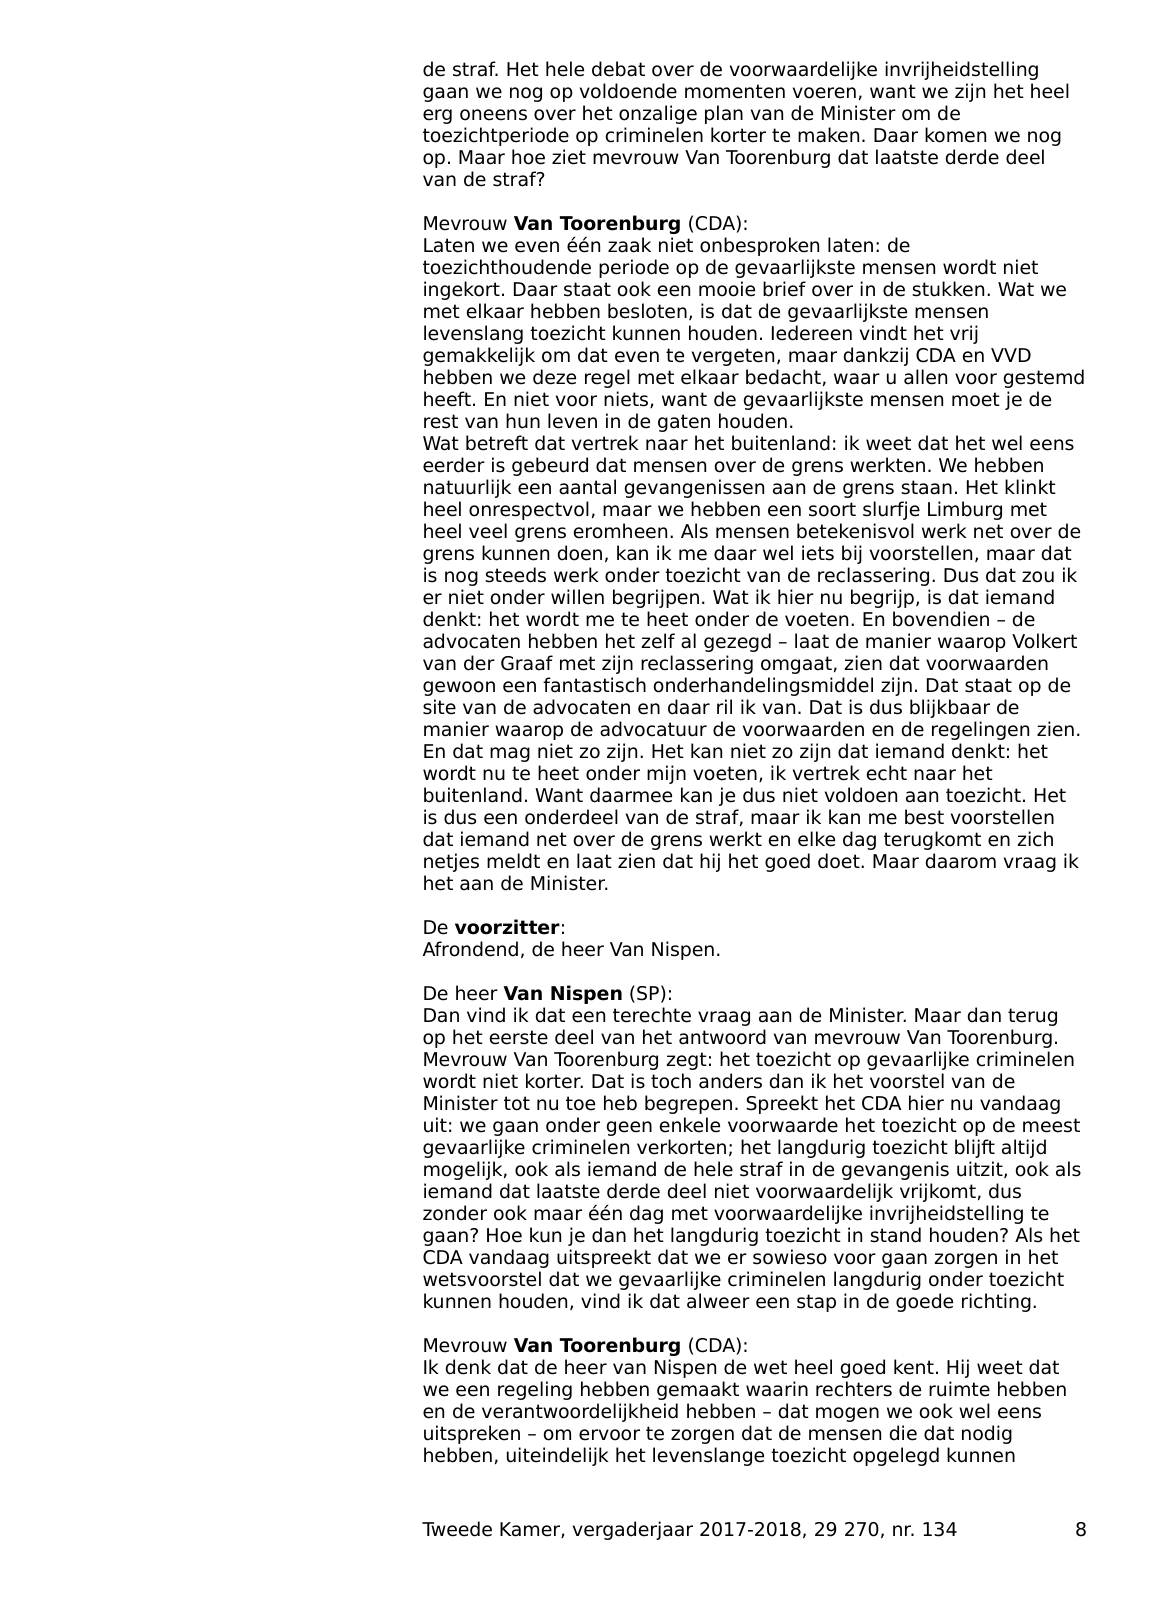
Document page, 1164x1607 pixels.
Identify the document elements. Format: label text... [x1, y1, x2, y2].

text Mevrouw Van Toorenburg (CDA): [422, 1335, 1087, 1357]
text Mevrouw Van Toorenburg (CDA): [422, 213, 1087, 235]
text De heer Van Nispen (SP): [422, 983, 1087, 1005]
text Wat betreft dat vertrek naar het buitenland: ik weet dat het wel eens eerder is gebeurd dat mensen over de grens werkten. We hebben natuurlijk een aantal gevangenissen aan de grens staan. Het klinkt heel onrespectvol, maar we hebben een soort slurfje Limburg met heel veel grens eromheen. Als mensen betekenisvol werk net over de grens kunnen doen, kan ik me daar wel iets bij voorstellen, maar dat is nog steeds werk onder toezicht van de reclassering. Dus dat zou ik er niet onder willen begrijpen. Wat ik hier nu begrijp, is dat iemand denkt: het wordt me te heet onder de voeten. En bovendien – de advocaten hebben het zelf al gezegd – laat de manier waarop Volkert van der Graaf met zijn reclassering omgaat, zien dat voorwaarden gewoon een fantastisch onderhandelingsmiddel zijn. Dat staat op de site van de advocaten en daar ril ik van. Dat is dus blijkbaar de manier waarop de advocatuur de voorwaarden en de regelingen zien. En dat mag niet zo zijn. Het kan niet zo zijn dat iemand denkt: het wordt nu te heet onder mijn voeten, ik vertrek echt naar het buitenland. Want daarmee kan je dus niet voldoen aan toezicht. Het is dus een onderdeel van de straf, maar ik kan me best voorstellen dat iemand net over de grens werkt en elke dag terugkomt en zich netjes meldt en laat zien dat hij het goed doet. Maar daarom vraag ik het aan de Minister. [422, 433, 1087, 894]
text Ik denk dat de heer van Nispen de wet heel goed kent. Hij weet dat we een regeling hebben gemaakt waarin rechters de ruimte hebben en de verantwoordelijkheid hebben – dat mogen we ook wel eens uitspreken – om ervoor te zorgen dat de mensen die dat nodig hebben, uiteindelijk het levenslange toezicht opgelegd kunnen [422, 1357, 1087, 1467]
text de straf. Het hele debat over de voorwaardelijke invrijheidstelling gaan we nog op voldoende momenten voeren, want we zijn het heel erg oneens over het onzalige plan van de Minister om de toezichtperiode op criminelen korter te maken. Daar komen we nog op. Maar hoe ziet mevrouw Van Toorenburg dat laatste derde deel van de straf? [422, 59, 1087, 191]
text De voorzitter: [422, 917, 1087, 939]
text Afrondend, de heer Van Nispen. [422, 939, 1087, 961]
text Laten we even één zaak niet onbesproken laten: de toezichthoudende periode op de gevaarlijkste mensen wordt niet ingekort. Daar staat ook een mooie brief over in de stukken. Wat we met elkaar hebben besloten, is dat de gevaarlijkste mensen levenslang toezicht kunnen houden. Iedereen vindt het vrij gemakkelijk om dat even te vergeten, maar dankzij CDA en VVD hebben we deze regel met elkaar bedacht, waar u allen voor gestemd heeft. En niet voor niets, want de gevaarlijkste mensen moet je de rest van hun leven in de gaten houden. [422, 235, 1087, 433]
text Dan vind ik dat een terechte vraag aan de Minister. Maar dan terug op het eerste deel van het antwoord van mevrouw Van Toorenburg. Mevrouw Van Toorenburg zegt: het toezicht op gevaarlijke criminelen wordt niet korter. Dat is toch anders dan ik het voorstel van de Minister tot nu toe heb begrepen. Spreekt het CDA hier nu vandaag uit: we gaan onder geen enkele voorwaarde het toezicht op de meest gevaarlijke criminelen verkorten; het langdurig toezicht blijft altijd mogelijk, ook als iemand de hele straf in de gevangenis uitzit, ook als iemand dat laatste derde deel niet voorwaardelijk vrijkomt, dus zonder ook maar één dag met voorwaardelijke invrijheidstelling te gaan? Hoe kun je dan het langdurig toezicht in stand houden? Als het CDA vandaag uitspreekt dat we er sowieso voor gaan zorgen in het wetsvoorstel dat we gevaarlijke criminelen langdurig onder toezicht kunnen houden, vind ik dat alweer een stap in de goede richting. [422, 1005, 1087, 1312]
